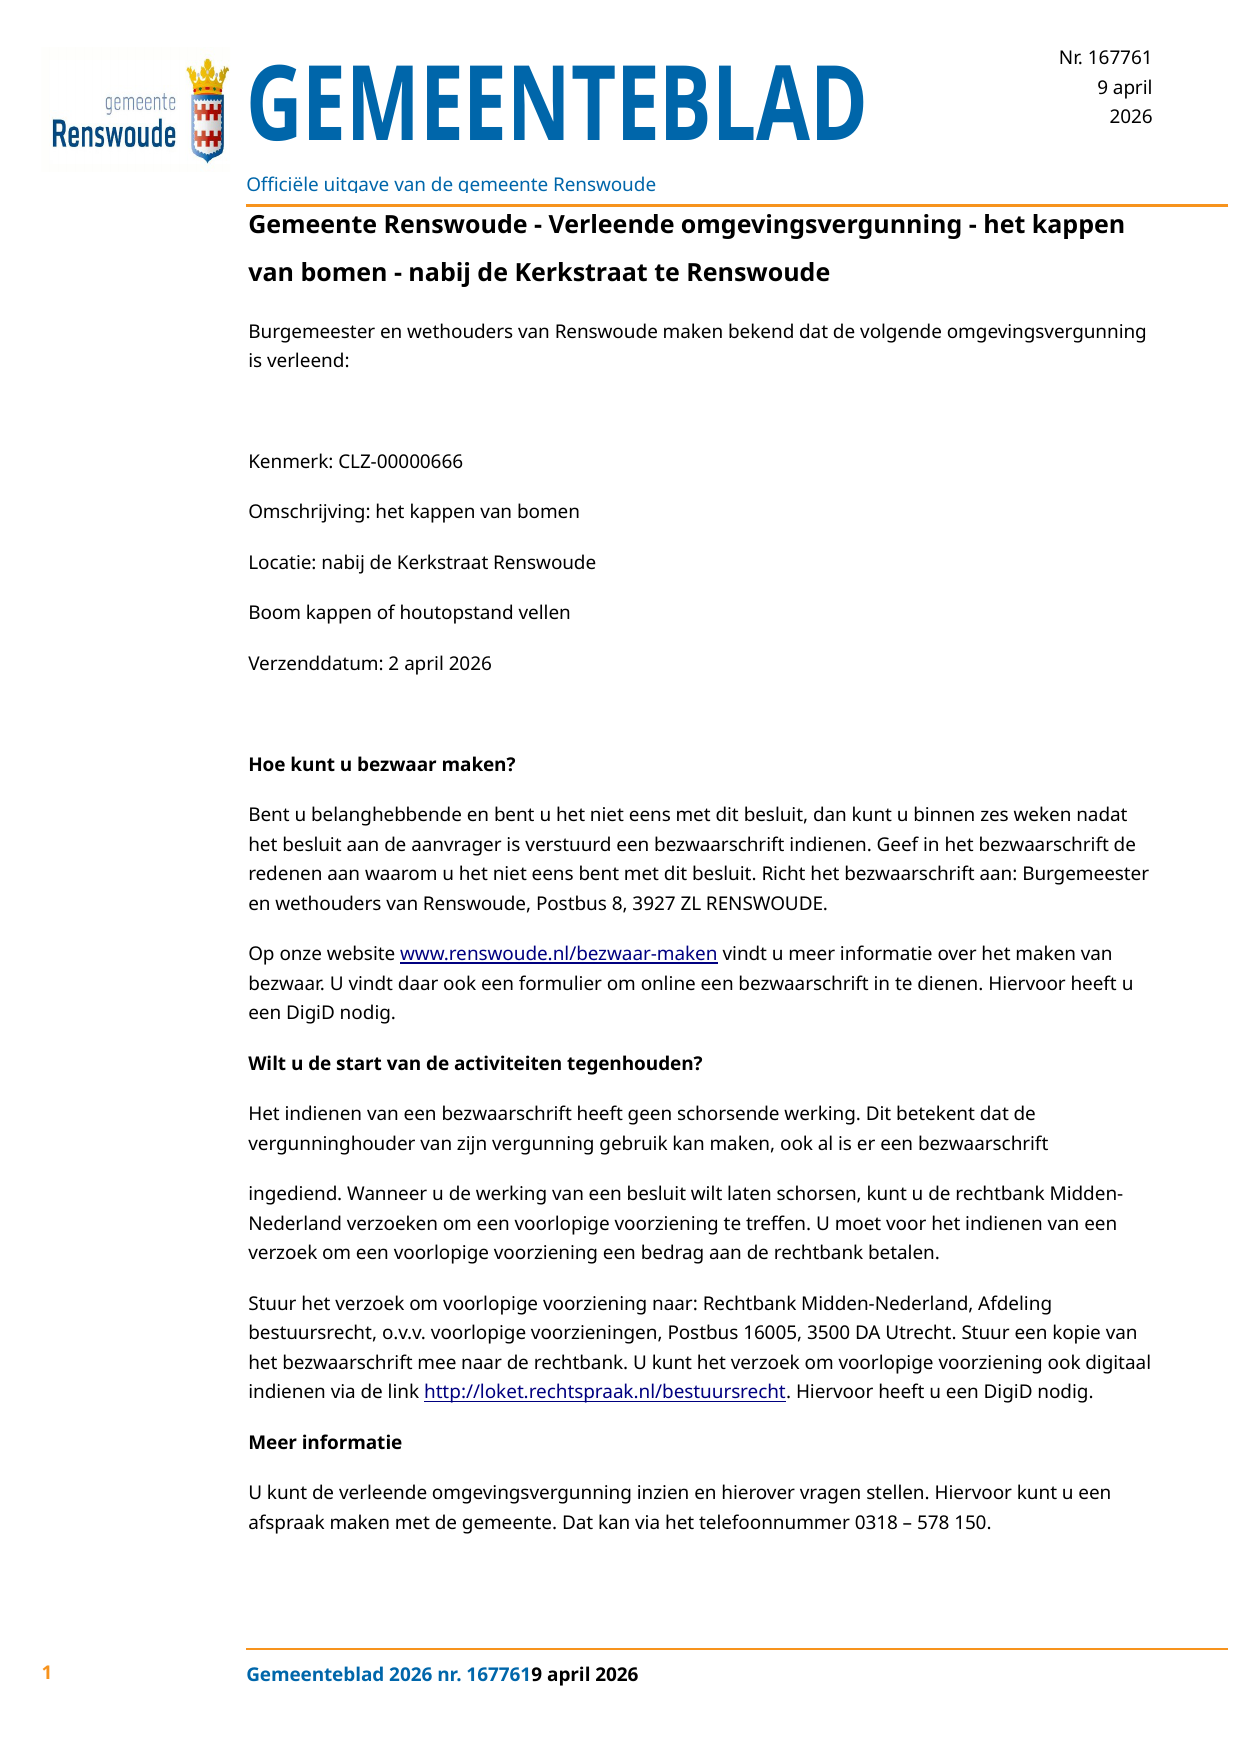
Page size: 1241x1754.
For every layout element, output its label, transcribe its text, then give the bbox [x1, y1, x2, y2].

text Hoe kunt u bezwaar maken? [248, 751, 1152, 777]
text Omschrijving: het kappen van bomen [248, 499, 1152, 524]
picture [41, 47, 231, 172]
text Het indienen van een bezwaarschrift heeft geen schorsende werking. Dit betekent dat de vergunninghouder van zijn vergunning gebruik kan maken, ook al is er een bezwaarschrift [248, 1100, 1152, 1156]
text ingediend. Wanneer u de werking van een besluit wilt laten schorsen, kunt u de rechtbank Midden-Nederland verzoeken om een voorlopige voorziening te treffen. U moet voor het indienen van een verzoek om een voorlopige voorziening een bedrag aan de rechtbank betalen. [248, 1180, 1152, 1265]
text Boom kappen of houtopstand vellen [248, 599, 1152, 625]
text Burgemeester en wethouders van Renswoude maken bekend dat de volgende omgevingsvergunning is verleend: [248, 318, 1152, 373]
text Kenmerk: CLZ-00000666 [248, 448, 1152, 474]
text Op onze website www.renswoude.nl/bezwaar-maken vindt u meer informatie over het maken van bezwaar. U vindt daar ook een formulier om online een bezwaarschrift in te dienen. Hiervoor heeft u een DigiD nodig. [248, 940, 1152, 1025]
text U kunt de verleende omgevingsvergunning inzien en hierover vragen stellen. Hiervoor kunt u een afspraak maken met de gemeente. Dat kan via het telefoonnummer 0318 – 578 150. [248, 1479, 1152, 1535]
text Meer informatie [248, 1429, 1152, 1455]
text Gemeente Renswoude - Verleende omgevingsvergunning - het kappen van bomen - nabij de Kerkstraat te Renswoude [248, 207, 1152, 288]
text Verzenddatum: 2 april 2026 [248, 650, 1152, 676]
text Locatie: nabij de Kerkstraat Renswoude [248, 549, 1152, 575]
text Stuur het verzoek om voorlopige voorziening naar: Rechtbank Midden-Nederland, Afdeling bestuursrecht, o.v.v. voorlopige voorzieningen, Postbus 16005, 3500 DA Utrecht. Stuur een kopie van het bezwaarschrift mee naar de rechtbank. U kunt het verzoek om voorlopige voorziening ook digitaal indienen via de link http://loket.rechtspraak.nl/bestuursrecht. Hiervoor heeft u een DigiD nodig. [248, 1290, 1152, 1404]
text Wilt u de start van de activiteiten tegenhouden? [248, 1050, 1152, 1076]
text Bent u belanghebbende en bent u het niet eens met dit besluit, dan kunt u binnen zes weken nadat het besluit aan de aanvrager is verstuurd een bezwaarschrift indienen. Geef in het bezwaarschrift de redenen aan waarom u het niet eens bent met dit besluit. Richt het bezwaarschrift aan: Burgemeester en wethouders van Renswoude, Postbus 8, 3927 ZL RENSWOUDE. [248, 801, 1152, 916]
